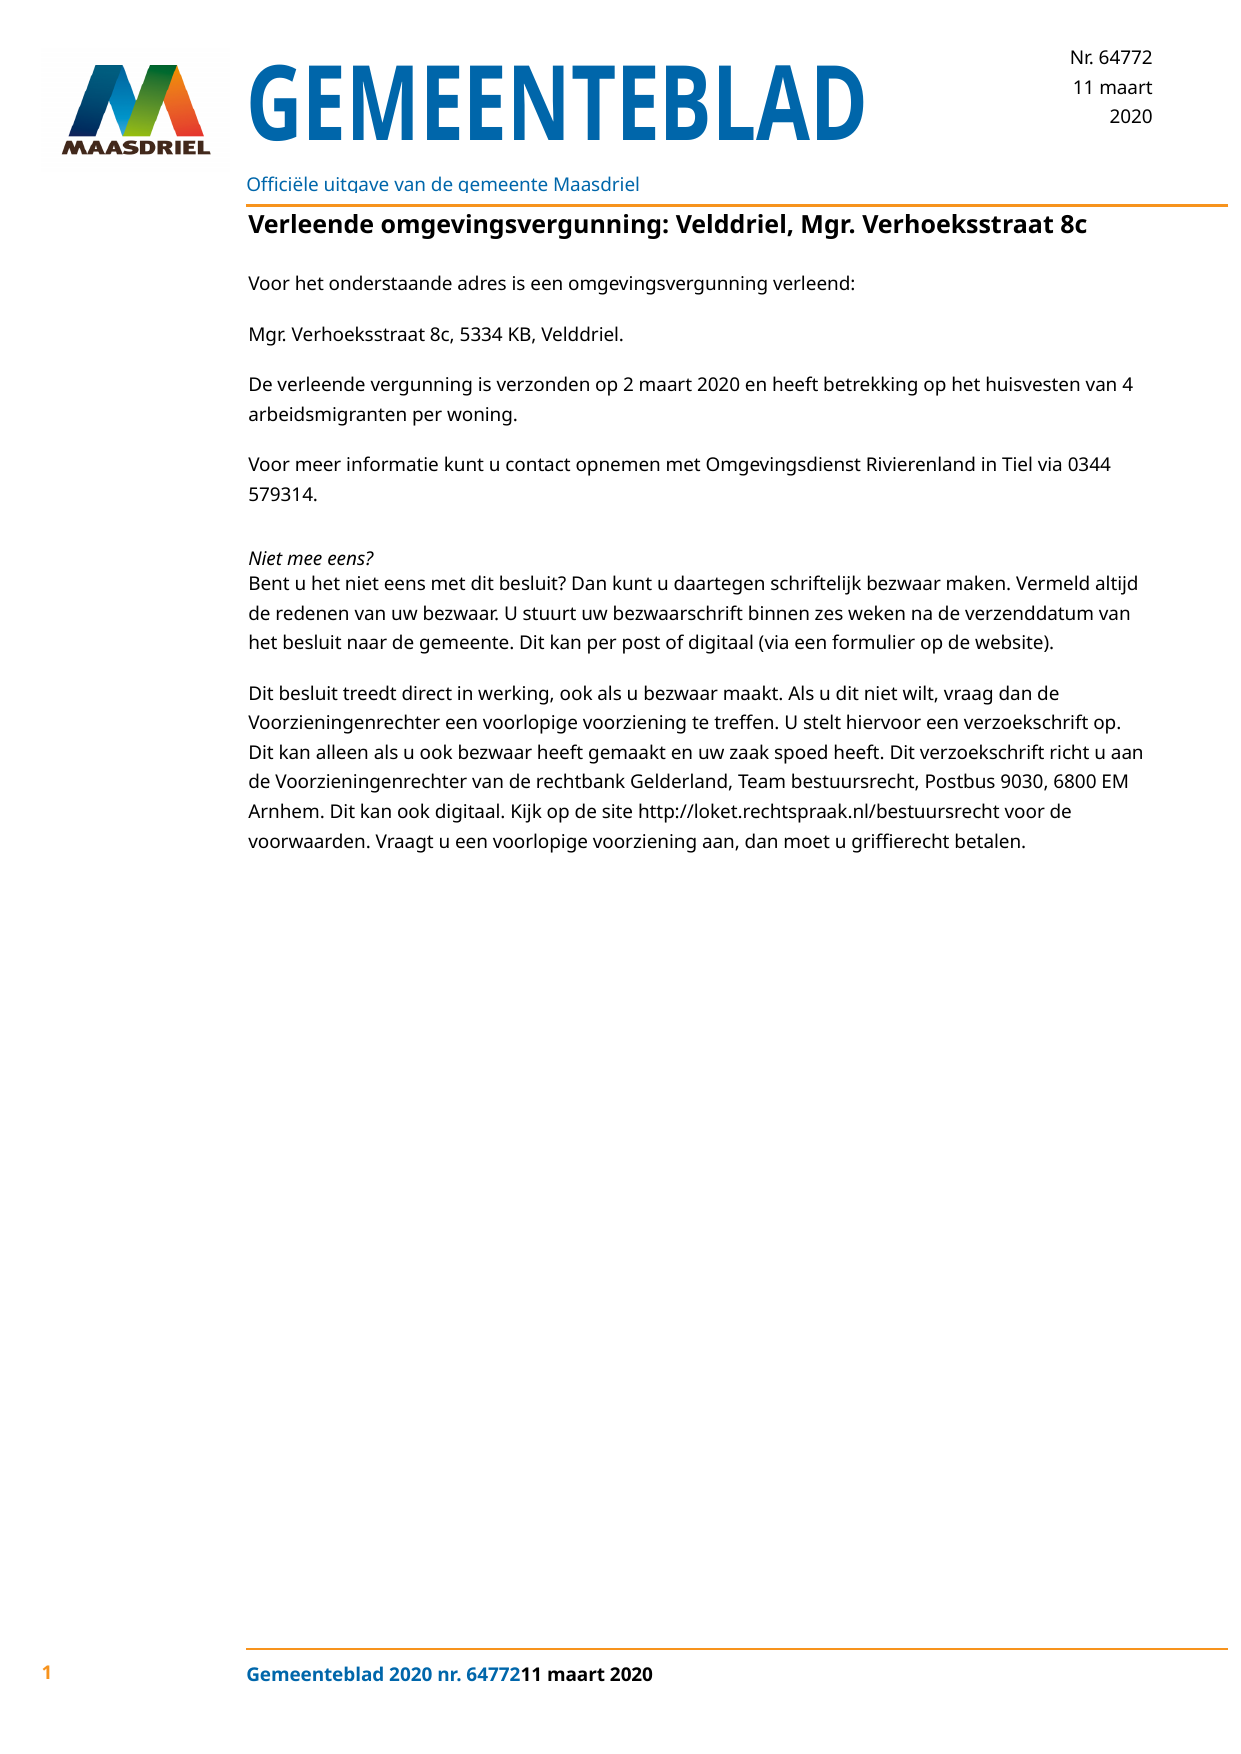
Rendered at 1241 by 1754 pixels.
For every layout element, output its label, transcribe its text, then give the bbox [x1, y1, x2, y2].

text Voor het onderstaande adres is een omgevingsvergunning verleend: [248, 270, 1152, 296]
text Niet mee eens? [248, 545, 1152, 570]
text Mgr. Verhoeksstraat 8c, 5334 KB, Velddriel. [248, 321, 1152, 346]
text Verleende omgevingsvergunning: Velddriel, Mgr. Verhoeksstraat 8c [248, 207, 1152, 241]
picture [41, 47, 231, 172]
text Voor meer informatie kunt u contact opnemen met Omgevingsdienst Rivierenland in Tiel via 0344 579314. [248, 451, 1152, 506]
text Bent u het niet eens met dit besluit? Dan kunt u daartegen schriftelijk bezwaar maken. Vermeld altijd de redenen van uw bezwaar. U stuurt uw bezwaarschrift binnen zes weken na de verzenddatum van het besluit naar de gemeente. Dit kan per post of digitaal (via een formulier op de website). [248, 570, 1152, 655]
text Dit besluit treedt direct in werking, ook als u bezwaar maakt. Als u dit niet wilt, vraag dan de Voorzieningenrechter een voorlopige voorziening te treffen. U stelt hiervoor een verzoekschrift op. Dit kan alleen als u ook bezwaar heeft gemaakt en uw zaak spoed heeft. Dit verzoekschrift richt u aan de Voorzieningenrechter van de rechtbank Gelderland, Team bestuursrecht, Postbus 9030, 6800 EM Arnhem. Dit kan ook digitaal. Kijk op de site http://loket.rechtspraak.nl/bestuursrecht voor de voorwaarden. Vraagt u een voorlopige voorziening aan, dan moet u griffierecht betalen. [248, 680, 1152, 854]
text De verleende vergunning is verzonden op 2 maart 2020 en heeft betrekking op het huisvesten van 4 arbeidsmigranten per woning. [248, 371, 1152, 426]
